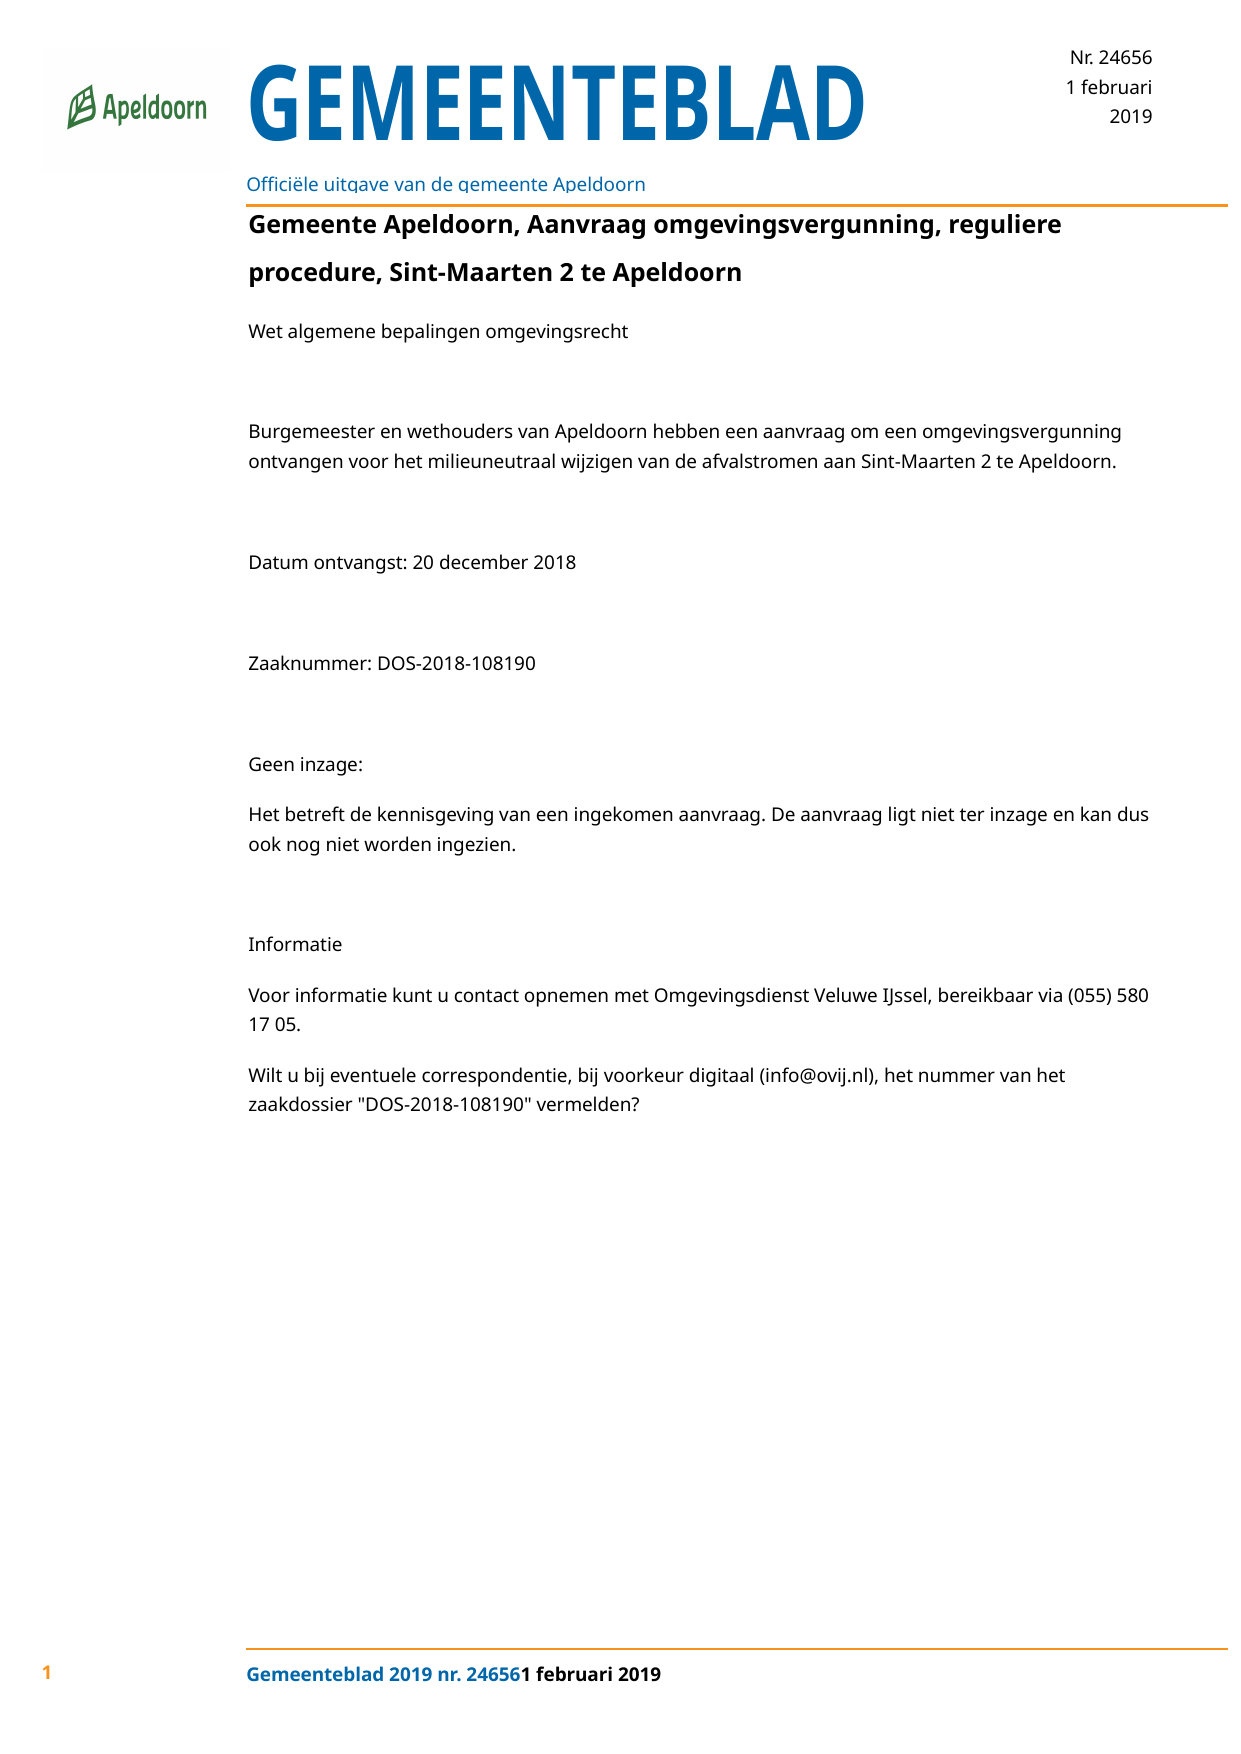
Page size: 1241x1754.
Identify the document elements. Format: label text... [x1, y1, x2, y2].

text Zaaknummer: DOS-2018-108190 [248, 650, 1152, 676]
picture [41, 47, 231, 172]
text Het betreft de kennisgeving van een ingekomen aanvraag. De aanvraag ligt niet ter inzage en kan dus ook nog niet worden ingezien. [248, 801, 1152, 857]
text Geen inzage: [248, 751, 1152, 777]
text Burgemeester en wethouders van Apeldoorn hebben een aanvraag om een omgevingsvergunning ontvangen voor het milieuneutraal wijzigen van de afvalstromen aan Sint-Maarten 2 te Apeldoorn. [248, 419, 1152, 474]
text Informatie [248, 932, 1152, 957]
text Datum ontvangst: 20 december 2018 [248, 549, 1152, 575]
text Wilt u bij eventuele correspondentie, bij voorkeur digitaal (info@ovij.nl), het nummer van het zaakdossier "DOS-2018-108190" vermelden? [248, 1062, 1152, 1117]
text Gemeente Apeldoorn, Aanvraag omgevingsvergunning, reguliere procedure, Sint-Maarten 2 te Apeldoorn [248, 207, 1152, 288]
text Wet algemene bepalingen omgevingsrecht [248, 318, 1152, 344]
text Voor informatie kunt u contact opnemen met Omgevingsdienst Veluwe IJssel, bereikbaar via (055) 580 17 05. [248, 982, 1152, 1037]
